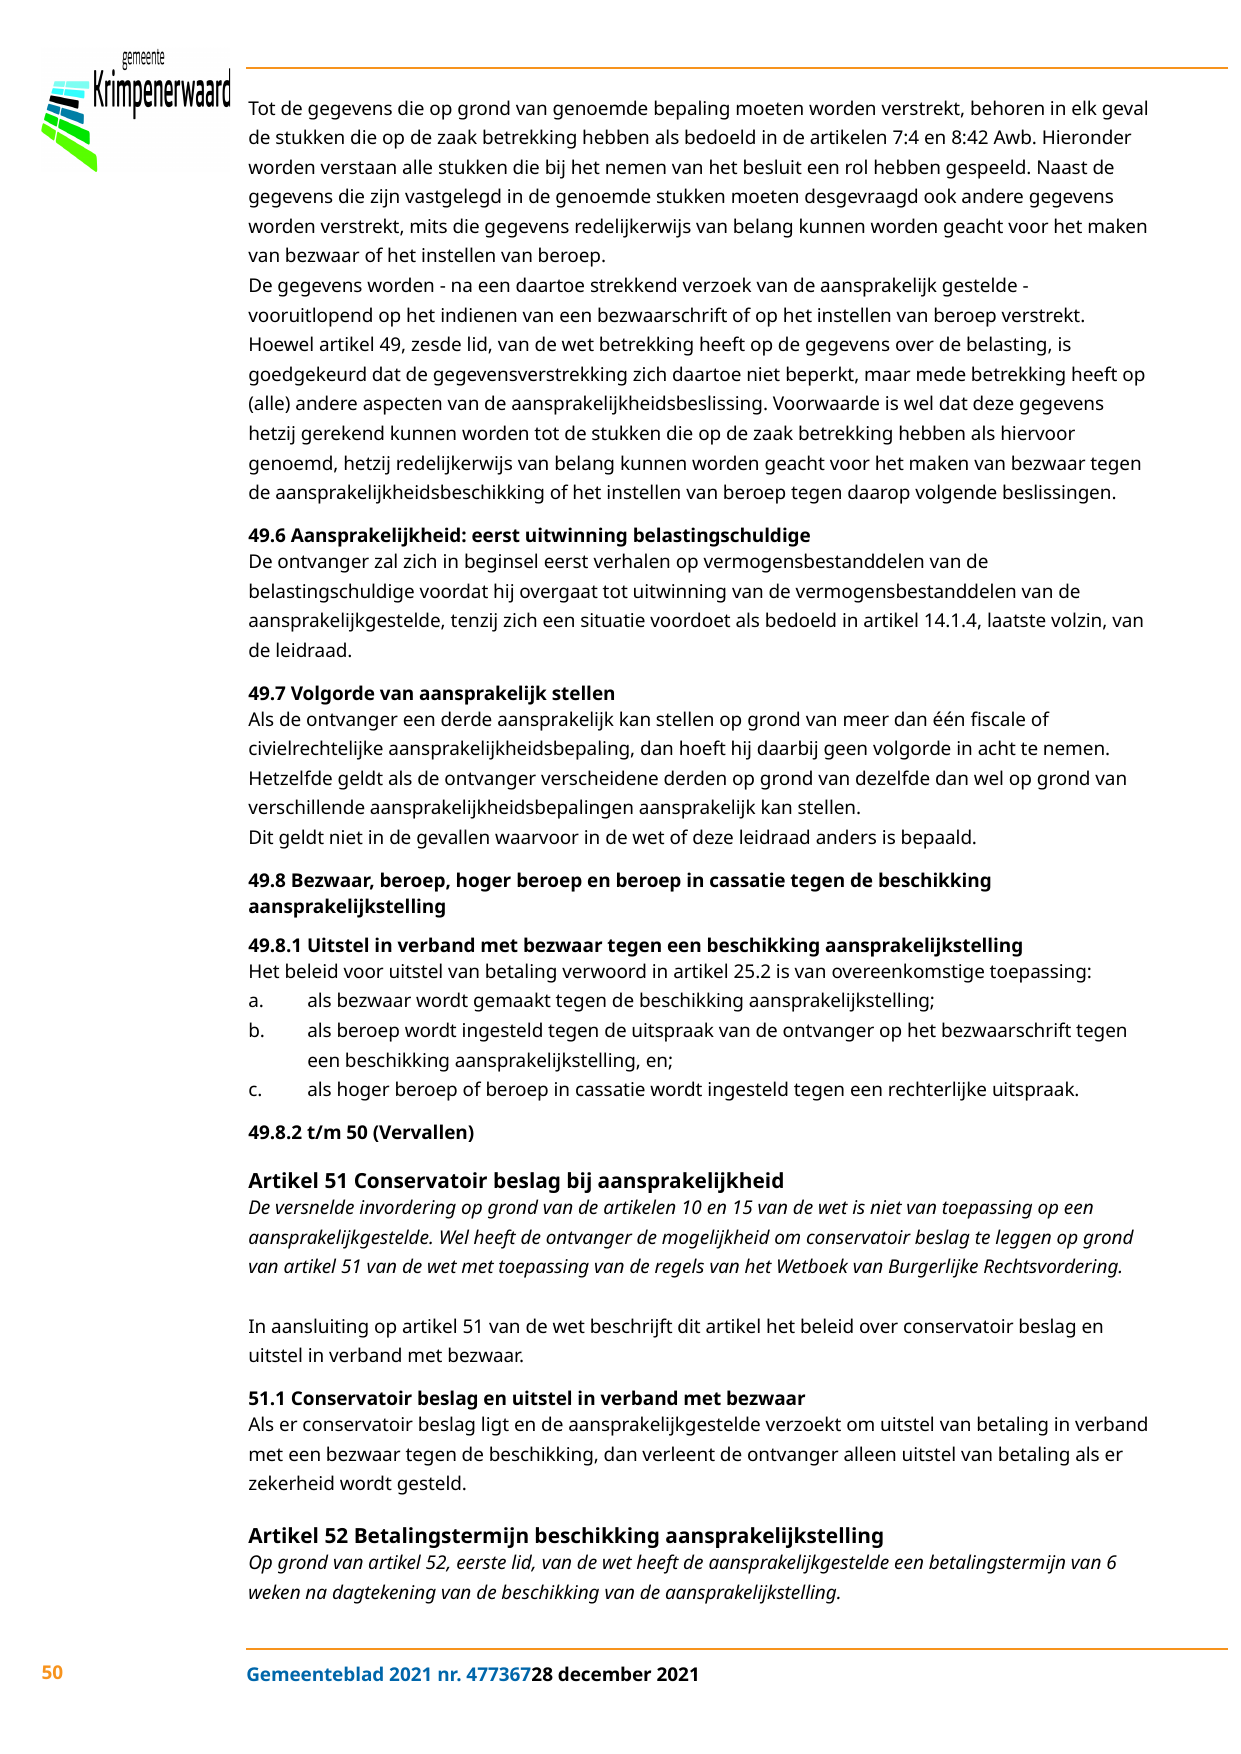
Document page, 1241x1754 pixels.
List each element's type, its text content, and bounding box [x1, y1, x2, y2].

text 49.8.1 Uitstel in verband met bezwaar tegen een beschikking aansprakelijkstelling [248, 932, 1152, 958]
picture [41, 47, 231, 172]
text Op grond van artikel 52, eerste lid, van de wet heeft de aansprakelijkgestelde een betalingstermijn van 6 weken na dagtekening van de beschikking van de aansprakelijkstelling. [248, 1549, 1152, 1604]
text Artikel 51 Conservatoir beslag bij aansprakelijkheid [248, 1166, 1152, 1194]
text De versnelde invordering op grond van de artikelen 10 en 15 van de wet is niet van toepassing op een aansprakelijkgestelde. Wel heeft de ontvanger de mogelijkheid om conservatoir beslag te leggen op grond van artikel 51 van de wet met toepassing van de regels van het Wetboek van Burgerlijke Rechtsvordering. [248, 1194, 1152, 1279]
text Artikel 52 Betalingstermijn beschikking aansprakelijkstelling [248, 1521, 1152, 1549]
text De gegevens worden - na een daartoe strekkend verzoek van de aansprakelijk gestelde - vooruitlopend op het indienen van een bezwaarschrift of op het instellen van beroep verstrekt. [248, 272, 1152, 328]
text Het beleid voor uitstel van betaling verwoord in artikel 25.2 is van overeenkomstige toepassing: [248, 958, 1152, 984]
text 49.8 Bezwaar, beroep, hoger beroep en beroep in cassatie tegen de beschikking aansprakelijkstelling [248, 867, 1152, 919]
text Hoewel artikel 49, zesde lid, van de wet betrekking heeft op de gegevens over de belasting, is goedgekeurd dat de gegevensverstrekking zich daartoe niet beperkt, maar mede betrekking heeft op (alle) andere aspecten van de aansprakelijkheidsbeslissing. Voorwaarde is wel dat deze gegevens hetzij gerekend kunnen worden tot de stukken die op de zaak betrekking hebben als hiervoor genoemd, hetzij redelijkerwijs van belang kunnen worden geacht voor het maken van bezwaar tegen de aansprakelijkheidsbeschikking of het instellen van beroep tegen daarop volgende beslissingen. [248, 331, 1152, 505]
text Tot de gegevens die op grond van genoemde bepaling moeten worden verstrekt, behoren in elk geval de stukken die op de zaak betrekking hebben als bedoeld in de artikelen 7:4 en 8:42 Awb. Hieronder worden verstaan alle stukken die bij het nemen van het besluit een rol hebben gespeeld. Naast de gegevens die zijn vastgelegd in de genoemde stukken moeten desgevraagd ook andere gegevens worden verstrekt, mits die gegevens redelijkerwijs van belang kunnen worden geacht voor het maken van bezwaar of het instellen van beroep. [248, 95, 1152, 268]
text In aansluiting op artikel 51 van de wet beschrijft dit artikel het beleid over conservatoir beslag en uitstel in verband met bezwaar. [248, 1313, 1152, 1368]
text Als de ontvanger een derde aansprakelijk kan stellen op grond van meer dan één fiscale of civielrechtelijke aansprakelijkheidsbepaling, dan hoeft hij daarbij geen volgorde in acht te nemen. Hetzelfde geldt als de ontvanger verscheidene derden op grond van dezelfde dan wel op grond van verschillende aansprakelijkheidsbepalingen aansprakelijk kan stellen. [248, 706, 1152, 820]
text 49.8.2 t/m 50 (Vervallen) [248, 1119, 1152, 1145]
list als hoger beroep of beroep in cassatie wordt ingesteld tegen een rechterlijke uitspraak. [248, 1076, 1152, 1102]
list als beroep wordt ingesteld tegen de uitspraak van de ontvanger op het bezwaarschrift tegen een beschikking aansprakelijkstelling, en; [248, 1017, 1152, 1072]
text 51.1 Conservatoir beslag en uitstel in verband met bezwaar [248, 1386, 1152, 1411]
text Dit geldt niet in de gevallen waarvoor in de wet of deze leidraad anders is bepaald. [248, 824, 1152, 850]
text 49.7 Volgorde van aansprakelijk stellen [248, 680, 1152, 706]
text De ontvanger zal zich in beginsel eerst verhalen op vermogensbestanddelen van de belastingschuldige voordat hij overgaat tot uitwinning van de vermogensbestanddelen van de aansprakelijkgestelde, tenzij zich een situatie voordoet als bedoeld in artikel 14.1.4, laatste volzin, van de leidraad. [248, 548, 1152, 663]
text Als er conservatoir beslag ligt en de aansprakelijkgestelde verzoekt om uitstel van betaling in verband met een bezwaar tegen de beschikking, dan verleent de ontvanger alleen uitstel van betaling als er zekerheid wordt gesteld. [248, 1411, 1152, 1496]
list als bezwaar wordt gemaakt tegen de beschikking aansprakelijkstelling; [248, 988, 1152, 1013]
text 49.6 Aansprakelijkheid: eerst uitwinning belastingschuldige [248, 522, 1152, 548]
